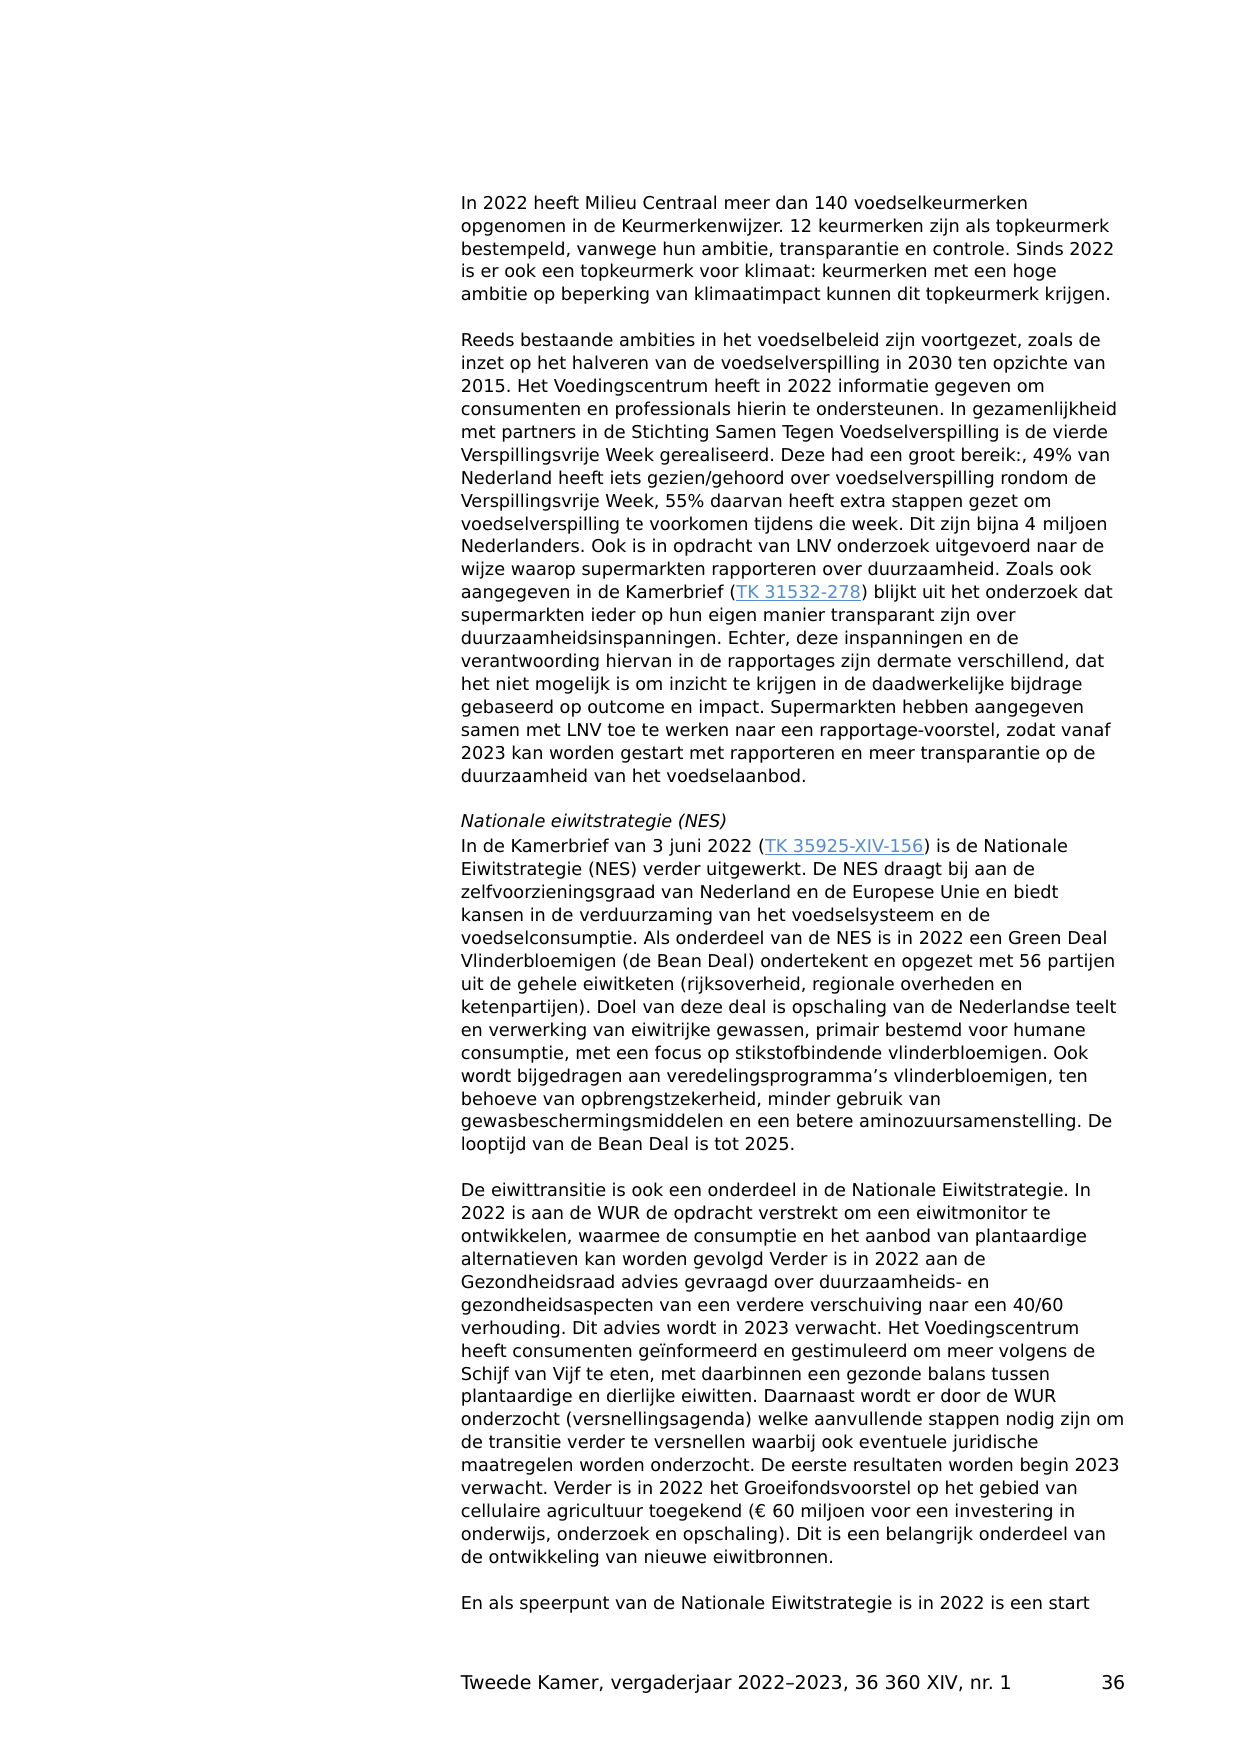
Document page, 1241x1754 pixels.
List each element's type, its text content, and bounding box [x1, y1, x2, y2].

text En als speerpunt van de Nationale Eiwitstrategie is in 2022 is een start [461, 1591, 1125, 1614]
text De eiwittransitie is ook een onderdeel in de Nationale Eiwitstrategie. In 2022 is aan de WUR de opdracht verstrekt om een eiwitmonitor te ontwikkelen, waarmee de consumptie en het aanbod van plantaardige alternatieven kan worden gevolgd Verder is in 2022 aan de Gezondheidsraad advies gevraagd over duurzaamheids- en gezondheidsaspecten van een verdere verschuiving naar een 40/60 verhouding. Dit advies wordt in 2023 verwacht. Het Voedingscentrum heeft consumenten geïnformeerd en gestimuleerd om meer volgens de Schijf van Vijf te eten, met daarbinnen een gezonde balans tussen plantaardige en dierlijke eiwitten. Daarnaast wordt er door de WUR onderzocht (versnellingsagenda) welke aanvullende stappen nodig zijn om de transitie verder te versnellen waarbij ook eventuele juridische maatregelen worden onderzocht. De eerste resultaten worden begin 2023 verwacht. Verder is in 2022 het Groeifondsvoorstel op het gebied van cellulaire agricultuur toegekend (€ 60 miljoen voor een investering in onderwijs, onderzoek en opschaling). Dit is een belangrijk onderdeel van de ontwikkeling van nieuwe eiwitbronnen. [461, 1178, 1125, 1568]
text Reeds bestaande ambities in het voedselbeleid zijn voortgezet, zoals de inzet op het halveren van de voedselverspilling in 2030 ten opzichte van 2015. Het Voedingscentrum heeft in 2022 informatie gegeven om consumenten en professionals hierin te ondersteunen. In gezamenlijkheid met partners in de Stichting Samen Tegen Voedselverspilling is de vierde Verspillingsvrije Week gerealiseerd. Deze had een groot bereik:, 49% van Nederland heeft iets gezien/gehoord over voedselverspilling rondom de Verspillingsvrije Week, 55% daarvan heeft extra stappen gezet om voedselverspilling te voorkomen tijdens die week. Dit zijn bijna 4 miljoen Nederlanders. Ook is in opdracht van LNV onderzoek uitgevoerd naar de wijze waarop supermarkten rapporteren over duurzaamheid. Zoals ook aangegeven in de Kamerbrief (TK 31532-278) blijkt uit het onderzoek dat supermarkten ieder op hun eigen manier transparant zijn over duurzaamheidsinspanningen. Echter, deze inspanningen en de verantwoording hiervan in de rapportages zijn dermate verschillend, dat het niet mogelijk is om inzicht te krijgen in de daadwerkelijke bijdrage gebaseerd op outcome en impact. Supermarkten hebben aangegeven samen met LNV toe te werken naar een rapportage-voorstel, zodat vanaf 2023 kan worden gestart met rapporteren en meer transparantie op de duurzaamheid van het voedselaanbod. [461, 328, 1125, 787]
text In de Kamerbrief van 3 juni 2022 (TK 35925-XIV-156) is de Nationale Eiwitstrategie (NES) verder uitgewerkt. De NES draagt bij aan de zelfvoorzieningsgraad van Nederland en de Europese Unie en biedt kansen in de verduurzaming van het voedselsysteem en de voedselconsumptie. Als onderdeel van de NES is in 2022 een Green Deal Vlinderbloemigen (de Bean Deal) ondertekent en opgezet met 56 partijen uit de gehele eiwitketen (rijksoverheid, regionale overheden en ketenpartijen). Doel van deze deal is opschaling van de Nederlandse teelt en verwerking van eiwitrijke gewassen, primair bestemd voor humane consumptie, met een focus op stikstofbindende vlinderbloemigen. Ook wordt bijgedragen aan veredelingsprogramma’s vlinderbloemigen, ten behoeve van opbrengstzekerheid, minder gebruik van gewasbeschermingsmiddelen en een betere aminozuursamenstelling. De looptijd van de Bean Deal is tot 2025. [461, 834, 1125, 1155]
text In 2022 heeft Milieu Centraal meer dan 140 voedselkeurmerken opgenomen in de Keurmerkenwijzer. 12 keurmerken zijn als topkeurmerk bestempeld, vanwege hun ambitie, transparantie en controle. Sinds 2022 is er ook een topkeurmerk voor klimaat: keurmerken met een hoge ambitie op beperking van klimaatimpact kunnen dit topkeurmerk krijgen. [461, 191, 1125, 305]
text Nationale eiwitstrategie (NES) [461, 809, 1125, 832]
